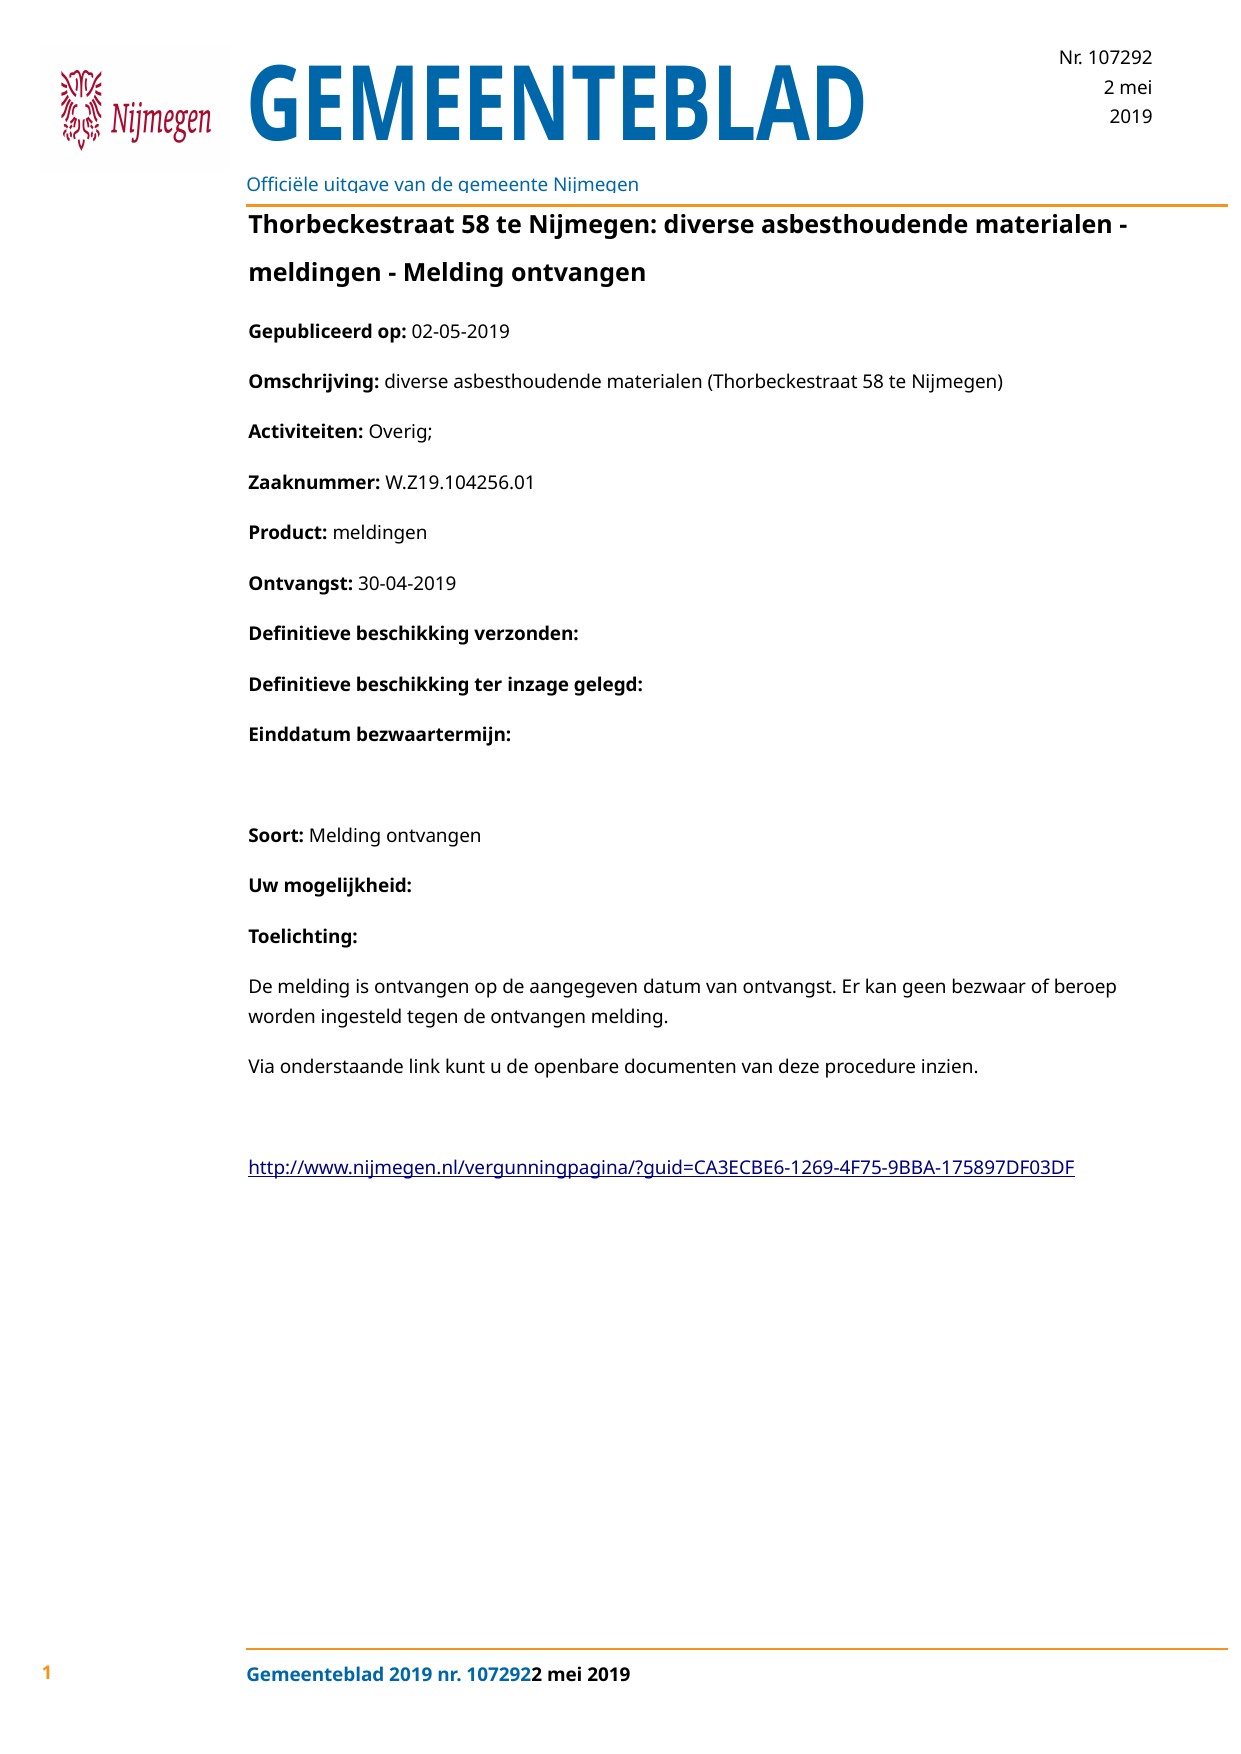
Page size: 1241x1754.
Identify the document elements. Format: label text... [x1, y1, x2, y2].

text Toelichting: [248, 923, 1152, 949]
text Omschrijving: diverse asbesthoudende materialen (Thorbeckestraat 58 te Nijmegen) [248, 368, 1152, 394]
text Einddatum bezwaartermijn: [248, 721, 1152, 747]
text Zaaknummer: W.Z19.104256.01 [248, 469, 1152, 495]
text Uw mogelijkheid: [248, 872, 1152, 898]
text De melding is ontvangen op de aangegeven datum van ontvangst. Er kan geen bezwaar of beroep worden ingesteld tegen de ontvangen melding. [248, 973, 1152, 1029]
text Activiteiten: Overig; [248, 419, 1152, 444]
text http://www.nijmegen.nl/vergunningpagina/?guid=CA3ECBE6-1269-4F75-9BBA-175897DF03DF [248, 1154, 1152, 1180]
text Thorbeckestraat 58 te Nijmegen: diverse asbesthoudende materialen - meldingen - Melding ontvangen [248, 207, 1152, 288]
text Definitieve beschikking verzonden: [248, 620, 1152, 646]
text Gepubliceerd op: 02-05-2019 [248, 318, 1152, 344]
picture [41, 47, 231, 172]
text Ontvangst: 30-04-2019 [248, 570, 1152, 596]
text Product: meldingen [248, 519, 1152, 545]
text Soort: Melding ontvangen [248, 822, 1152, 848]
text Via onderstaande link kunt u de openbare documenten van deze procedure inzien. [248, 1053, 1152, 1079]
text Definitieve beschikking ter inzage gelegd: [248, 671, 1152, 697]
